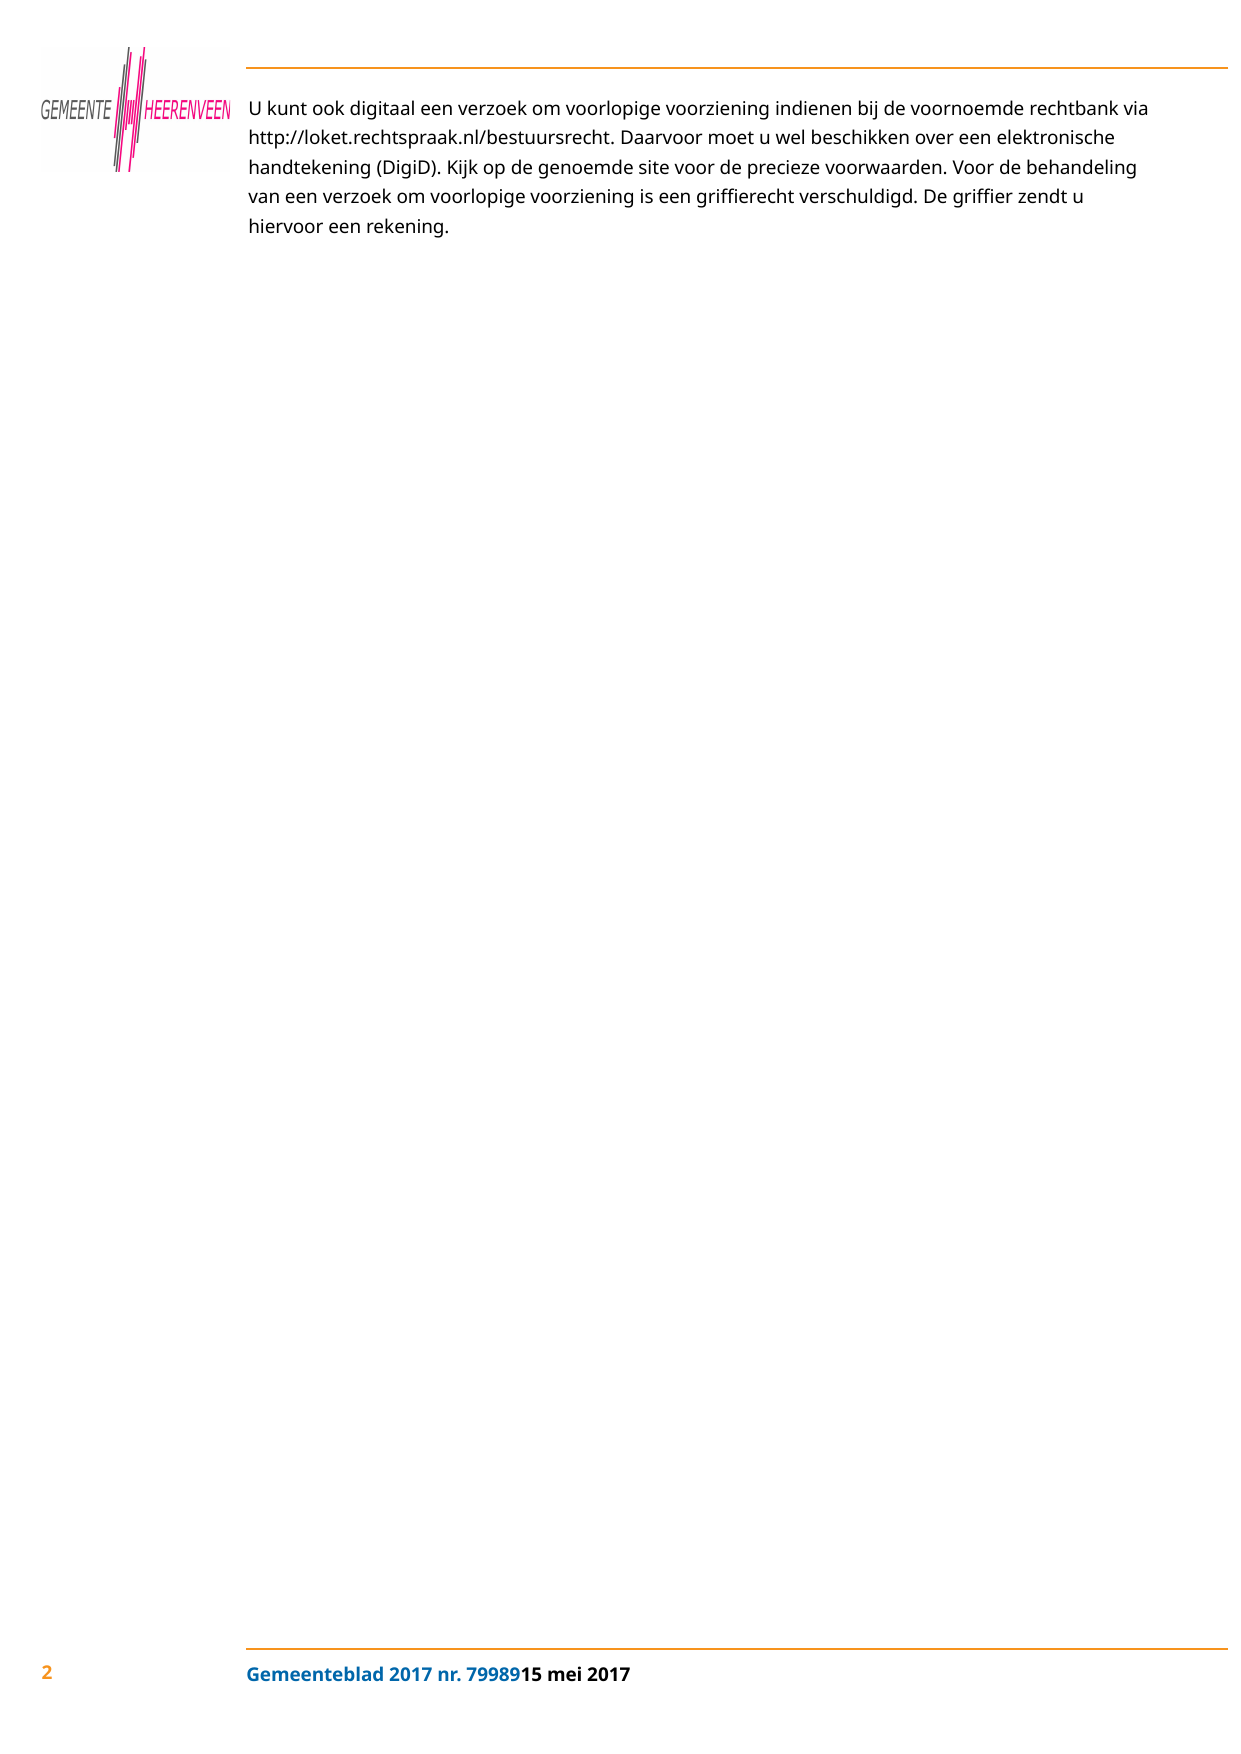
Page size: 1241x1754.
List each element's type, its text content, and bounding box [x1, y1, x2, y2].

picture [41, 47, 231, 172]
text U kunt ook digitaal een verzoek om voorlopige voorziening indienen bij de voornoemde rechtbank via http://loket.rechtspraak.nl/bestuursrecht. Daarvoor moet u wel beschikken over een elektronische handtekening (DigiD). Kijk op de genoemde site voor de precieze voorwaarden. Voor de behandeling van een verzoek om voorlopige voorziening is een griffierecht verschuldigd. De griffier zendt u hiervoor een rekening. [248, 95, 1152, 239]
